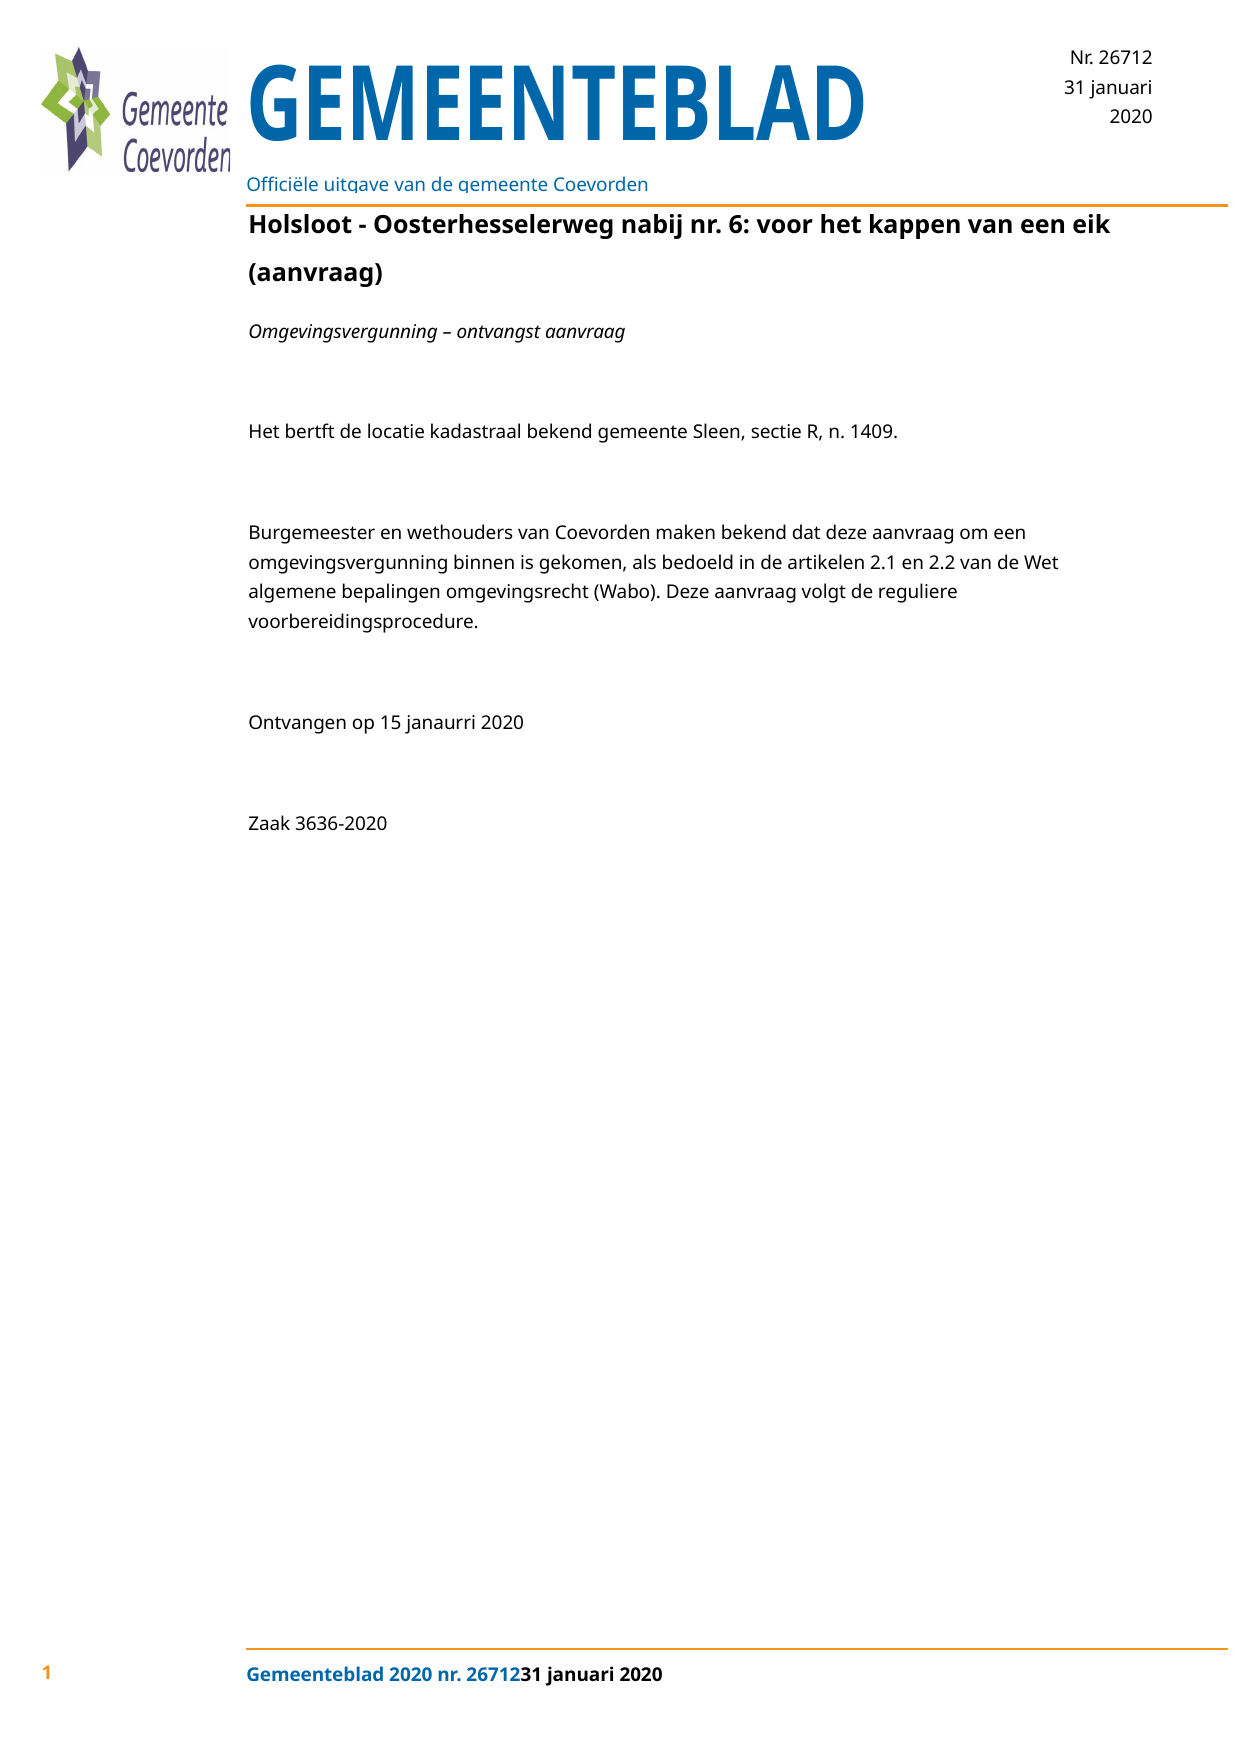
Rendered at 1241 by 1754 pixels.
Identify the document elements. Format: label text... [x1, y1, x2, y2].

text Het bertft de locatie kadastraal bekend gemeente Sleen, sectie R, n. 1409. [248, 419, 1152, 444]
text Ontvangen op 15 janaurri 2020 [248, 709, 1152, 735]
picture [41, 47, 231, 172]
text Burgemeester en wethouders van Coevorden maken bekend dat deze aanvraag om een omgevingsvergunning binnen is gekomen, als bedoeld in de artikelen 2.1 en 2.2 van de Wet algemene bepalingen omgevingsrecht (Wabo). Deze aanvraag volgt de reguliere voorbereidingsprocedure. [248, 519, 1152, 634]
text Zaak 3636-2020 [248, 810, 1152, 836]
text Holsloot - Oosterhesselerweg nabij nr. 6: voor het kappen van een eik (aanvraag) [248, 207, 1152, 288]
text Omgevingsvergunning – ontvangst aanvraag [248, 318, 1152, 344]
